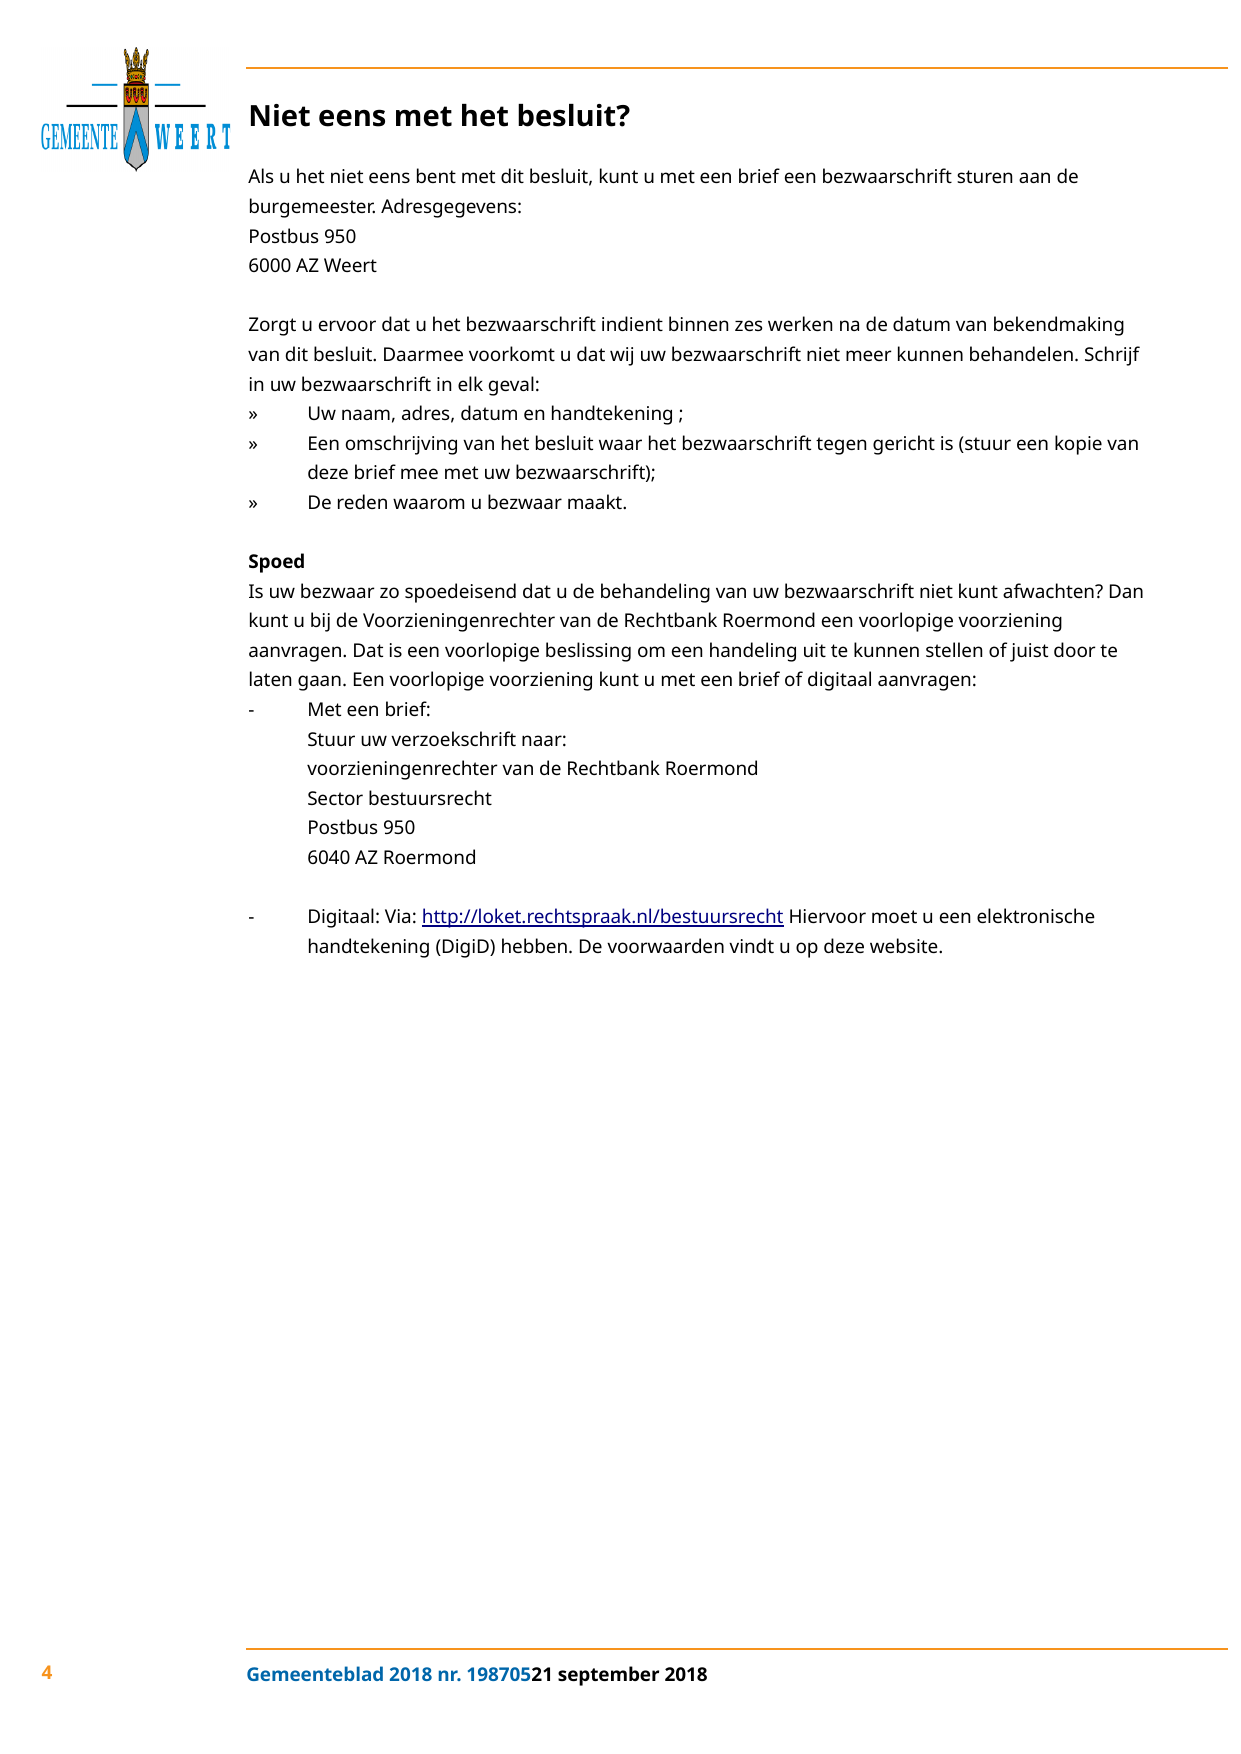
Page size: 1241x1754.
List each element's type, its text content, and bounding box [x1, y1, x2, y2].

text Is uw bezwaar zo spoedeisend dat u de behandeling van uw bezwaarschrift niet kunt afwachten? Dan kunt u bij de Voorzieningenrechter van de Rechtbank Roermond een voorlopige voorziening aanvragen. Dat is een voorlopige beslissing om een handeling uit te kunnen stellen of juist door te laten gaan. Een voorlopige voorziening kunt u met een brief of digitaal aanvragen: [248, 578, 1152, 692]
list voorzieningenrechter van de Rechtbank Roermond [248, 755, 1152, 781]
list Sector bestuursrecht [248, 785, 1152, 811]
text Postbus 950 [248, 223, 1152, 248]
list Uw naam, adres, datum en handtekening ; [248, 400, 1152, 426]
list 6040 AZ Roermond [248, 844, 1152, 870]
list Stuur uw verzoekschrift naar: [248, 726, 1152, 751]
text Spoed [248, 548, 1152, 574]
picture [41, 47, 231, 172]
text Niet eens met het besluit? [248, 95, 1152, 134]
text 6000 AZ Weert [248, 252, 1152, 278]
list Postbus 950 [248, 814, 1152, 840]
list De reden waarom u bezwaar maakt. [248, 489, 1152, 515]
text Als u het niet eens bent met dit besluit, kunt u met een brief een bezwaarschrift sturen aan de burgemeester. Adresgegevens: [248, 164, 1152, 219]
text Zorgt u ervoor dat u het bezwaarschrift indient binnen zes werken na de datum van bekendmaking van dit besluit. Daarmee voorkomt u dat wij uw bezwaarschrift niet meer kunnen behandelen. Schrijf in uw bezwaarschrift in elk geval: [248, 312, 1152, 396]
list Een omschrijving van het besluit waar het bezwaarschrift tegen gericht is (stuur een kopie van deze brief mee met uw bezwaarschrift); [248, 430, 1152, 485]
list Digitaal: Via: http://loket.rechtspraak.nl/bestuursrecht Hiervoor moet u een elektronische handtekening (DigiD) hebben. De voorwaarden vindt u op deze website. [248, 903, 1152, 958]
list Met een brief: [248, 696, 1152, 722]
